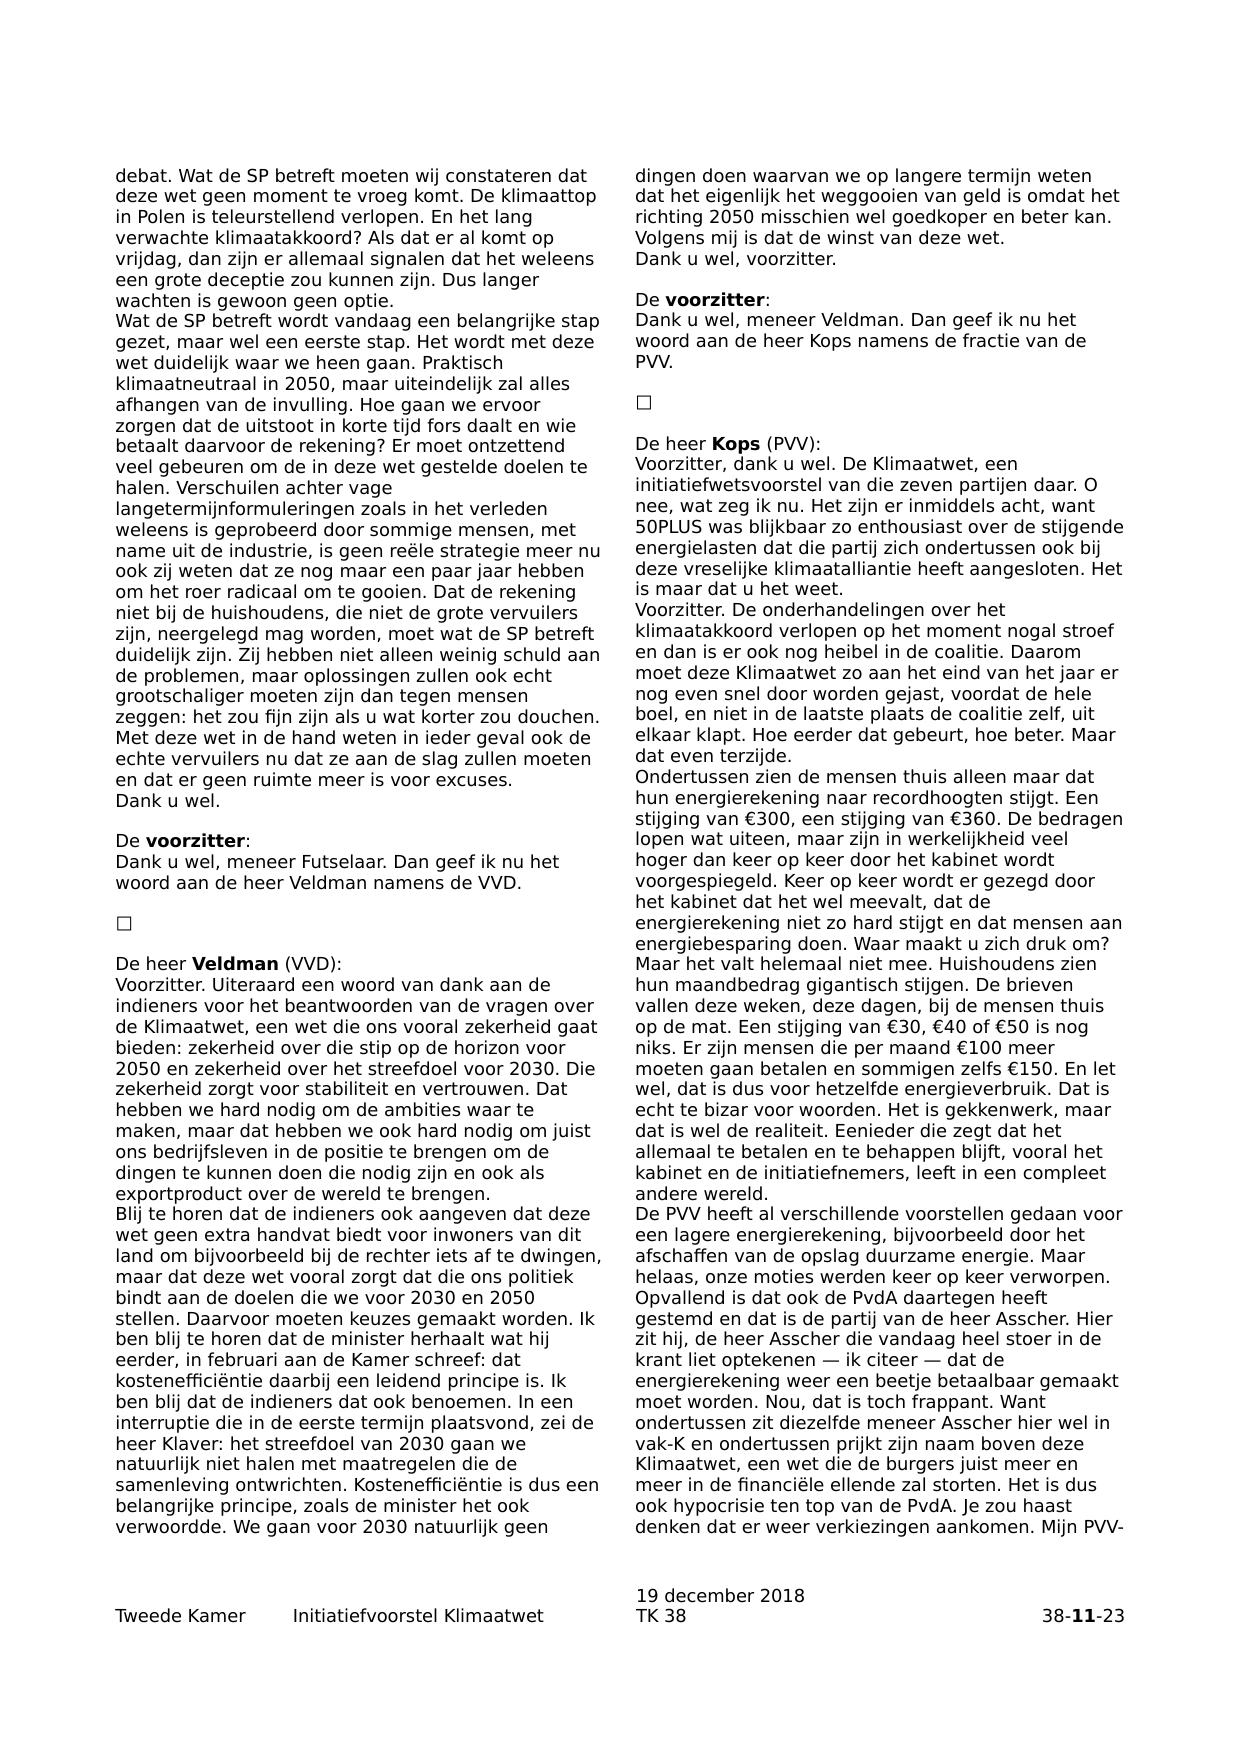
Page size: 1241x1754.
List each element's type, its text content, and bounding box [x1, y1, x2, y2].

text Wat de SP betreft wordt vandaag een belangrijke stap gezet, maar wel een eerste stap. Het wordt met deze wet duidelijk waar we heen gaan. Praktisch klimaatneutraal in 2050, maar uiteindelijk zal alles afhangen van de invulling. Hoe gaan we ervoor zorgen dat de uitstoot in korte tijd fors daalt en wie betaalt daarvoor de rekening? Er moet ontzettend veel gebeuren om de in deze wet gestelde doelen te halen. Verschuilen achter vage langetermijnformuleringen zoals in het verleden weleens is geprobeerd door sommige mensen, met name uit de industrie, is geen reële strategie meer nu ook zij weten dat ze nog maar een paar jaar hebben om het roer radicaal om te gooien. Dat de rekening niet bij de huishoudens, die niet de grote vervuilers zijn, neergelegd mag worden, moet wat de SP betreft duidelijk zijn. Zij hebben niet alleen weinig schuld aan de problemen, maar oplossingen zullen ook echt grootschaliger moeten zijn dan tegen mensen zeggen: het zou fijn zijn als u wat korter zou douchen. Met deze wet in de hand weten in ieder geval ook de echte vervuilers nu dat ze aan de slag zullen moeten en dat er geen ruimte meer is voor excuses. [115, 311, 605, 790]
text Dank u wel, voorzitter. [635, 249, 1125, 269]
text Voorzitter, dank u wel. De Klimaatwet, een initiatiefwetsvoorstel van die zeven partijen daar. O nee, wat zeg ik nu. Het zijn er inmiddels acht, want 50PLUS was blijkbaar zo enthousiast over de stijgende energielasten dat die partij zich ondertussen ook bij deze vreselijke klimaatalliantie heeft aangesloten. Het is maar dat u het weet. [635, 454, 1125, 600]
text Voorzitter. De onderhandelingen over het klimaatakkoord verlopen op het moment nogal stroef en dan is er ook nog heibel in de coalitie. Daarom moet deze Klimaatwet zo aan het eind van het jaar er nog even snel door worden gejast, voordat de hele boel, en niet in de laatste plaats de coalitie zelf, uit elkaar klapt. Hoe eerder dat gebeurt, hoe beter. Maar dat even terzijde. [635, 600, 1125, 767]
text debat. Wat de SP betreft moeten wij constateren dat deze wet geen moment te vroeg komt. De klimaattop in Polen is teleurstellend verlopen. En het lang verwachte klimaatakkoord? Als dat er al komt op vrijdag, dan zijn er allemaal signalen dat het weleens een grote deceptie zou kunnen zijn. Dus langer wachten is gewoon geen optie. [115, 165, 605, 311]
text Ondertussen zien de mensen thuis alleen maar dat hun energierekening naar recordhoogten stijgt. Een stijging van €300, een stijging van €360. De bedragen lopen wat uiteen, maar zijn in werkelijkheid veel hoger dan keer op keer door het kabinet wordt voorgespiegeld. Keer op keer wordt er gezegd door het kabinet dat het wel meevalt, dat de energierekening niet zo hard stijgt en dat mensen aan energiebesparing doen. Waar maakt u zich druk om? Maar het valt helemaal niet mee. Huishoudens zien hun maandbedrag gigantisch stijgen. De brieven vallen deze weken, deze dagen, bij de mensen thuis op de mat. Een stijging van €30, €40 of €50 is nog niks. Er zijn mensen die per maand €100 meer moeten gaan betalen en sommigen zelfs €150. En let wel, dat is dus voor hetzelfde energieverbruik. Dat is echt te bizar voor woorden. Het is gekkenwerk, maar dat is wel de realiteit. Eenieder die zegt dat het allemaal te betalen en te behappen blijft, vooral het kabinet en de initiatiefnemers, leeft in een compleet andere wereld. [635, 767, 1125, 1204]
text ⬜ [115, 913, 605, 934]
text ⬜ [635, 393, 1125, 413]
text dingen doen waarvan we op langere termijn weten dat het eigenlijk het weggooien van geld is omdat het richting 2050 misschien wel goedkoper en beter kan. Volgens mij is dat de winst van deze wet. [635, 165, 1125, 249]
text Dank u wel. [115, 790, 605, 811]
text Blij te horen dat de indieners ook aangeven dat deze wet geen extra handvat biedt voor inwoners van dit land om bijvoorbeeld bij de rechter iets af te dwingen, maar dat deze wet vooral zorgt dat die ons politiek bindt aan de doelen die we voor 2030 en 2050 stellen. Daarvoor moeten keuzes gemaakt worden. Ik ben blij te horen dat de minister herhaalt wat hij eerder, in februari aan de Kamer schreef: dat kostenefficiëntie daarbij een leidend principe is. Ik ben blij dat de indieners dat ook benoemen. In een interruptie die in de eerste termijn plaatsvond, zei de heer Klaver: het streefdoel van 2030 gaan we natuurlijk niet halen met maatregelen die de samenleving ontwrichten. Kostenefficiëntie is dus een belangrijke principe, zoals de minister het ook verwoordde. We gaan voor 2030 natuurlijk geen [115, 1204, 605, 1537]
text De heer Veldman (VVD): [115, 954, 605, 975]
text Dank u wel, meneer Futselaar. Dan geef ik nu het woord aan de heer Veldman namens de VVD. [115, 852, 605, 893]
text De voorzitter: [115, 831, 605, 852]
text De heer Kops (PVV): [635, 433, 1125, 454]
text De PVV heeft al verschillende voorstellen gedaan voor een lagere energierekening, bijvoorbeeld door het afschaffen van de opslag duurzame energie. Maar helaas, onze moties werden keer op keer verworpen. Opvallend is dat ook de PvdA daartegen heeft gestemd en dat is de partij van de heer Asscher. Hier zit hij, de heer Asscher die vandaag heel stoer in de krant liet optekenen — ik citeer — dat de energierekening weer een beetje betaalbaar gemaakt moet worden. Nou, dat is toch frappant. Want ondertussen zit diezelfde meneer Asscher hier wel in vak-K en ondertussen prijkt zijn naam boven deze Klimaatwet, een wet die de burgers juist meer en meer in de financiële ellende zal storten. Het is dus ook hypocrisie ten top van de PvdA. Je zou haast denken dat er weer verkiezingen aankomen. Mijn PVV- [635, 1204, 1125, 1537]
text Dank u wel, meneer Veldman. Dan geef ik nu het woord aan de heer Kops namens de fractie van de PVV. [635, 310, 1125, 373]
text Voorzitter. Uiteraard een woord van dank aan de indieners voor het beantwoorden van de vragen over de Klimaatwet, een wet die ons vooral zekerheid gaat bieden: zekerheid over die stip op de horizon voor 2050 en zekerheid over het streefdoel voor 2030. Die zekerheid zorgt voor stabiliteit en vertrouwen. Dat hebben we hard nodig om de ambities waar te maken, maar dat hebben we ook hard nodig om juist ons bedrijfsleven in de positie te brengen om de dingen te kunnen doen die nodig zijn en ook als exportproduct over de wereld te brengen. [115, 975, 605, 1204]
text De voorzitter: [635, 289, 1125, 310]
